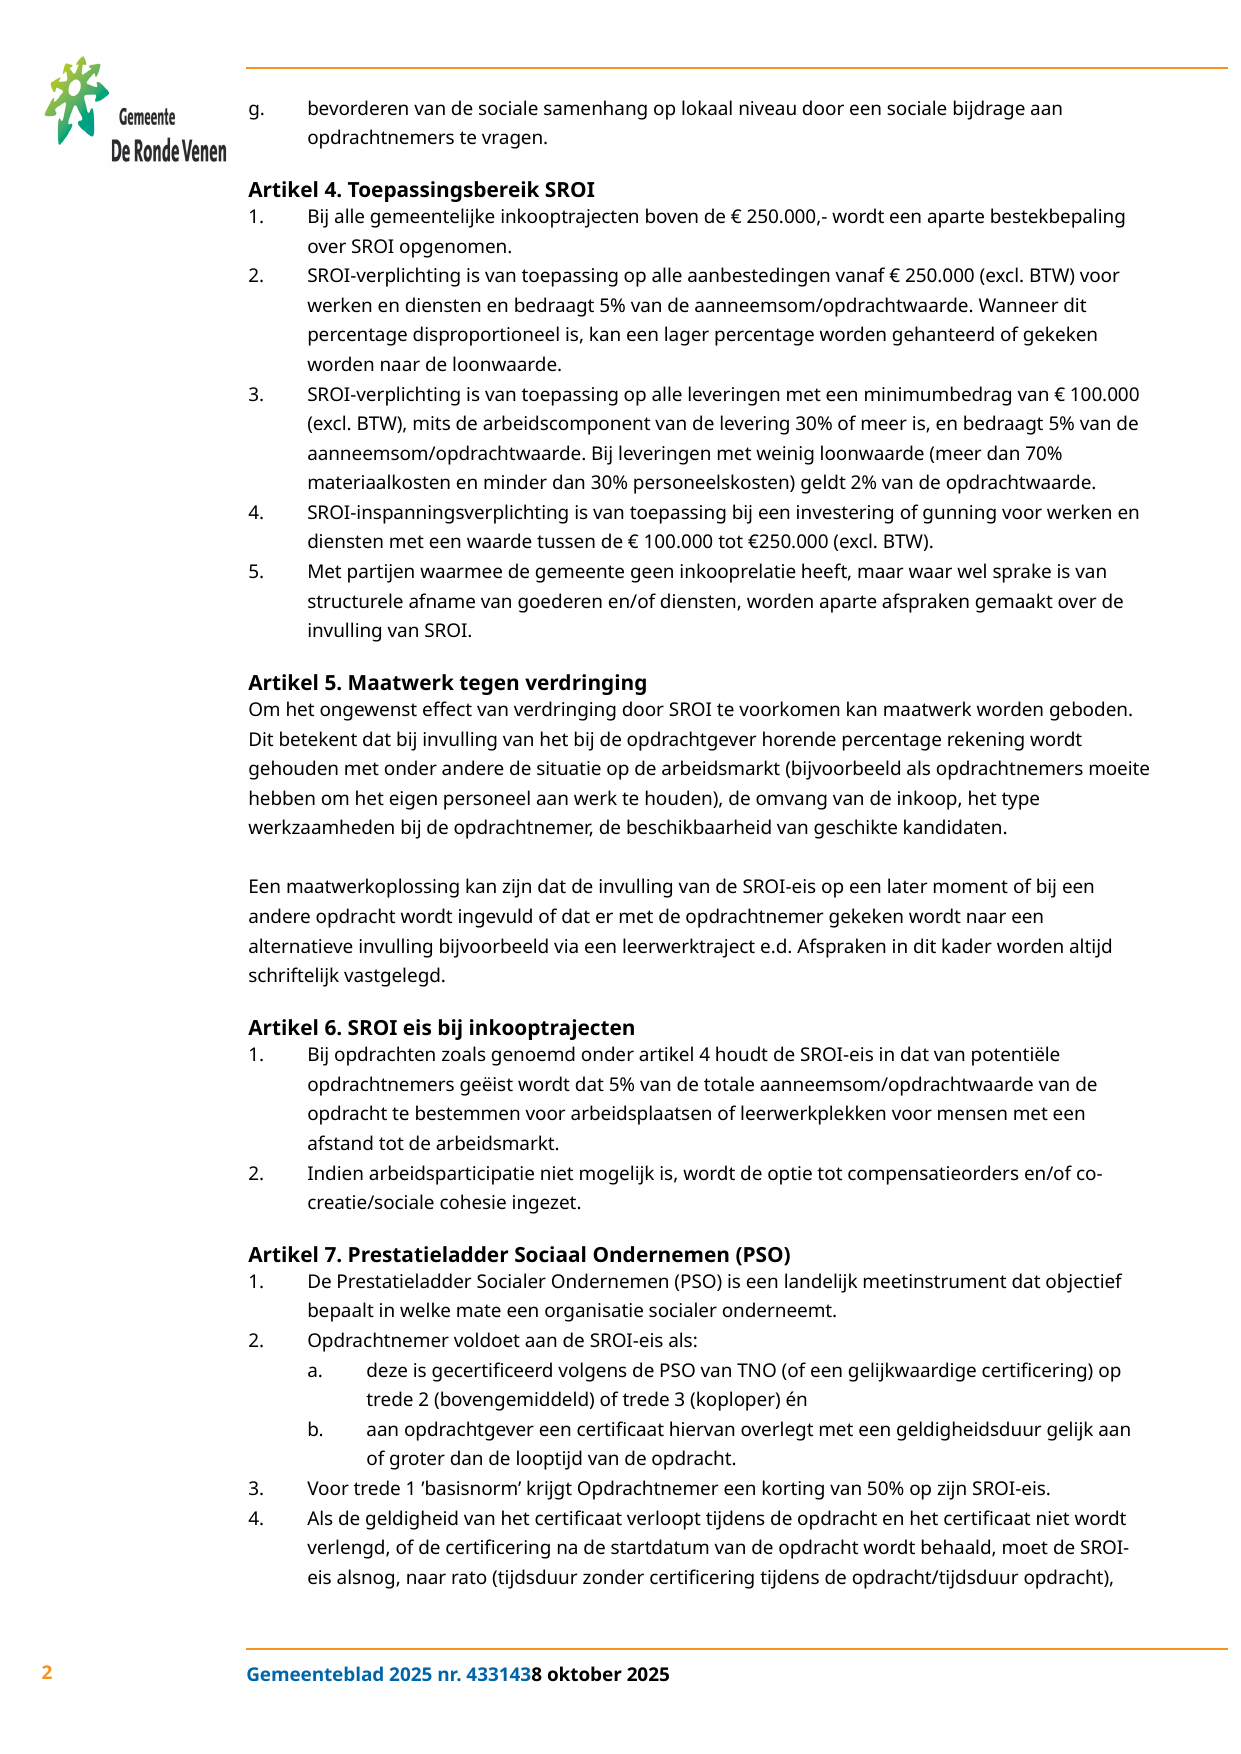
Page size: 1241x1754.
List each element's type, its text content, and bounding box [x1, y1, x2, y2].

list bevorderen van de sociale samenhang op lokaal niveau door een sociale bijdrage aan opdrachtnemers te vragen. [248, 95, 1152, 150]
list deze is gecertificeerd volgens de PSO van TNO (of een gelijkwaardige certificering) op trede 2 (bovengemiddeld) of trede 3 (koploper) én [307, 1357, 1152, 1412]
text Een maatwerkoplossing kan zijn dat de invulling van de SROI-eis op een later moment of bij een andere opdracht wordt ingevuld of dat er met de opdrachtnemer gekeken wordt naar een alternatieve invulling bijvoorbeeld via een leerwerktraject e.d. Afspraken in dit kader worden altijd schriftelijk vastgelegd. [248, 874, 1152, 988]
list Voor trede 1 ’basisnorm’ krijgt Opdrachtnemer een korting van 50% op zijn SROI-eis. [248, 1475, 1152, 1501]
text Om het ongewenst effect van verdringing door SROI te voorkomen kan maatwerk worden geboden. Dit betekent dat bij invulling van het bij de opdrachtgever horende percentage rekening wordt gehouden met onder andere de situatie op de arbeidsmarkt (bijvoorbeeld als opdrachtnemers moeite hebben om het eigen personeel aan werk te houden), de omvang van de inkoop, het type werkzaamheden bij de opdrachtnemer, de beschikbaarheid van geschikte kandidaten. [248, 696, 1152, 840]
list SROI-inspanningsverplichting is van toepassing bij een investering of gunning voor werken en diensten met een waarde tussen de € 100.000 tot €250.000 (excl. BTW). [248, 499, 1152, 554]
list SROI-verplichting is van toepassing op alle leveringen met een minimumbedrag van € 100.000 (excl. BTW), mits de arbeidscomponent van de levering 30% of meer is, en bedraagt 5% van de aanneemsom/opdrachtwaarde. Bij leveringen met weinig loonwaarde (meer dan 70% materiaalkosten en minder dan 30% personeelskosten) geldt 2% van de opdrachtwaarde. [248, 381, 1152, 495]
list Met partijen waarmee de gemeente geen inkooprelatie heeft, maar waar wel sprake is van structurele afname van goederen en/of diensten, worden aparte afspraken gemaakt over de invulling van SROI. [248, 558, 1152, 643]
text Artikel 6. SROI eis bij inkooptrajecten [248, 1013, 1152, 1041]
list Bij alle gemeentelijke inkooptrajecten boven de € 250.000,- wordt een aparte bestekbepaling over SROI opgenomen. [248, 203, 1152, 258]
list SROI-verplichting is van toepassing op alle aanbestedingen vanaf € 250.000 (excl. BTW) voor werken en diensten en bedraagt 5% van de aanneemsom/opdrachtwaarde. Wanneer dit percentage disproportioneel is, kan een lager percentage worden gehanteerd of gekeken worden naar de loonwaarde. [248, 262, 1152, 377]
list Opdrachtnemer voldoet aan de SROI-eis als: [248, 1327, 1152, 1353]
list De Prestatieladder Socialer Ondernemen (PSO) is een landelijk meetinstrument dat objectief bepaalt in welke mate een organisatie socialer onderneemt. [248, 1268, 1152, 1323]
list Als de geldigheid van het certificaat verloopt tijdens de opdracht en het certificaat niet wordt verlengd, of de certificering na de startdatum van de opdracht wordt behaald, moet de SROI-eis alsnog, naar rato (tijdsduur zonder certificering tijdens de opdracht/tijdsduur opdracht), [248, 1505, 1152, 1590]
text Artikel 7. Prestatieladder Sociaal Ondernemen (PSO) [248, 1240, 1152, 1268]
picture [41, 47, 231, 172]
list aan opdrachtgever een certificaat hiervan overlegt met een geldigheidsduur gelijk aan of groter dan de looptijd van de opdracht. [307, 1416, 1152, 1471]
text Artikel 4. Toepassingsbereik SROI [248, 175, 1152, 203]
list Bij opdrachten zoals genoemd onder artikel 4 houdt de SROI-eis in dat van potentiële opdrachtnemers geëist wordt dat 5% van de totale aanneemsom/opdrachtwaarde van de opdracht te bestemmen voor arbeidsplaatsen of leerwerkplekken voor mensen met een afstand tot de arbeidsmarkt. [248, 1041, 1152, 1156]
text Artikel 5. Maatwerk tegen verdringing [248, 668, 1152, 696]
list Indien arbeidsparticipatie niet mogelijk is, wordt de optie tot compensatieorders en/of co-creatie/sociale cohesie ingezet. [248, 1160, 1152, 1215]
